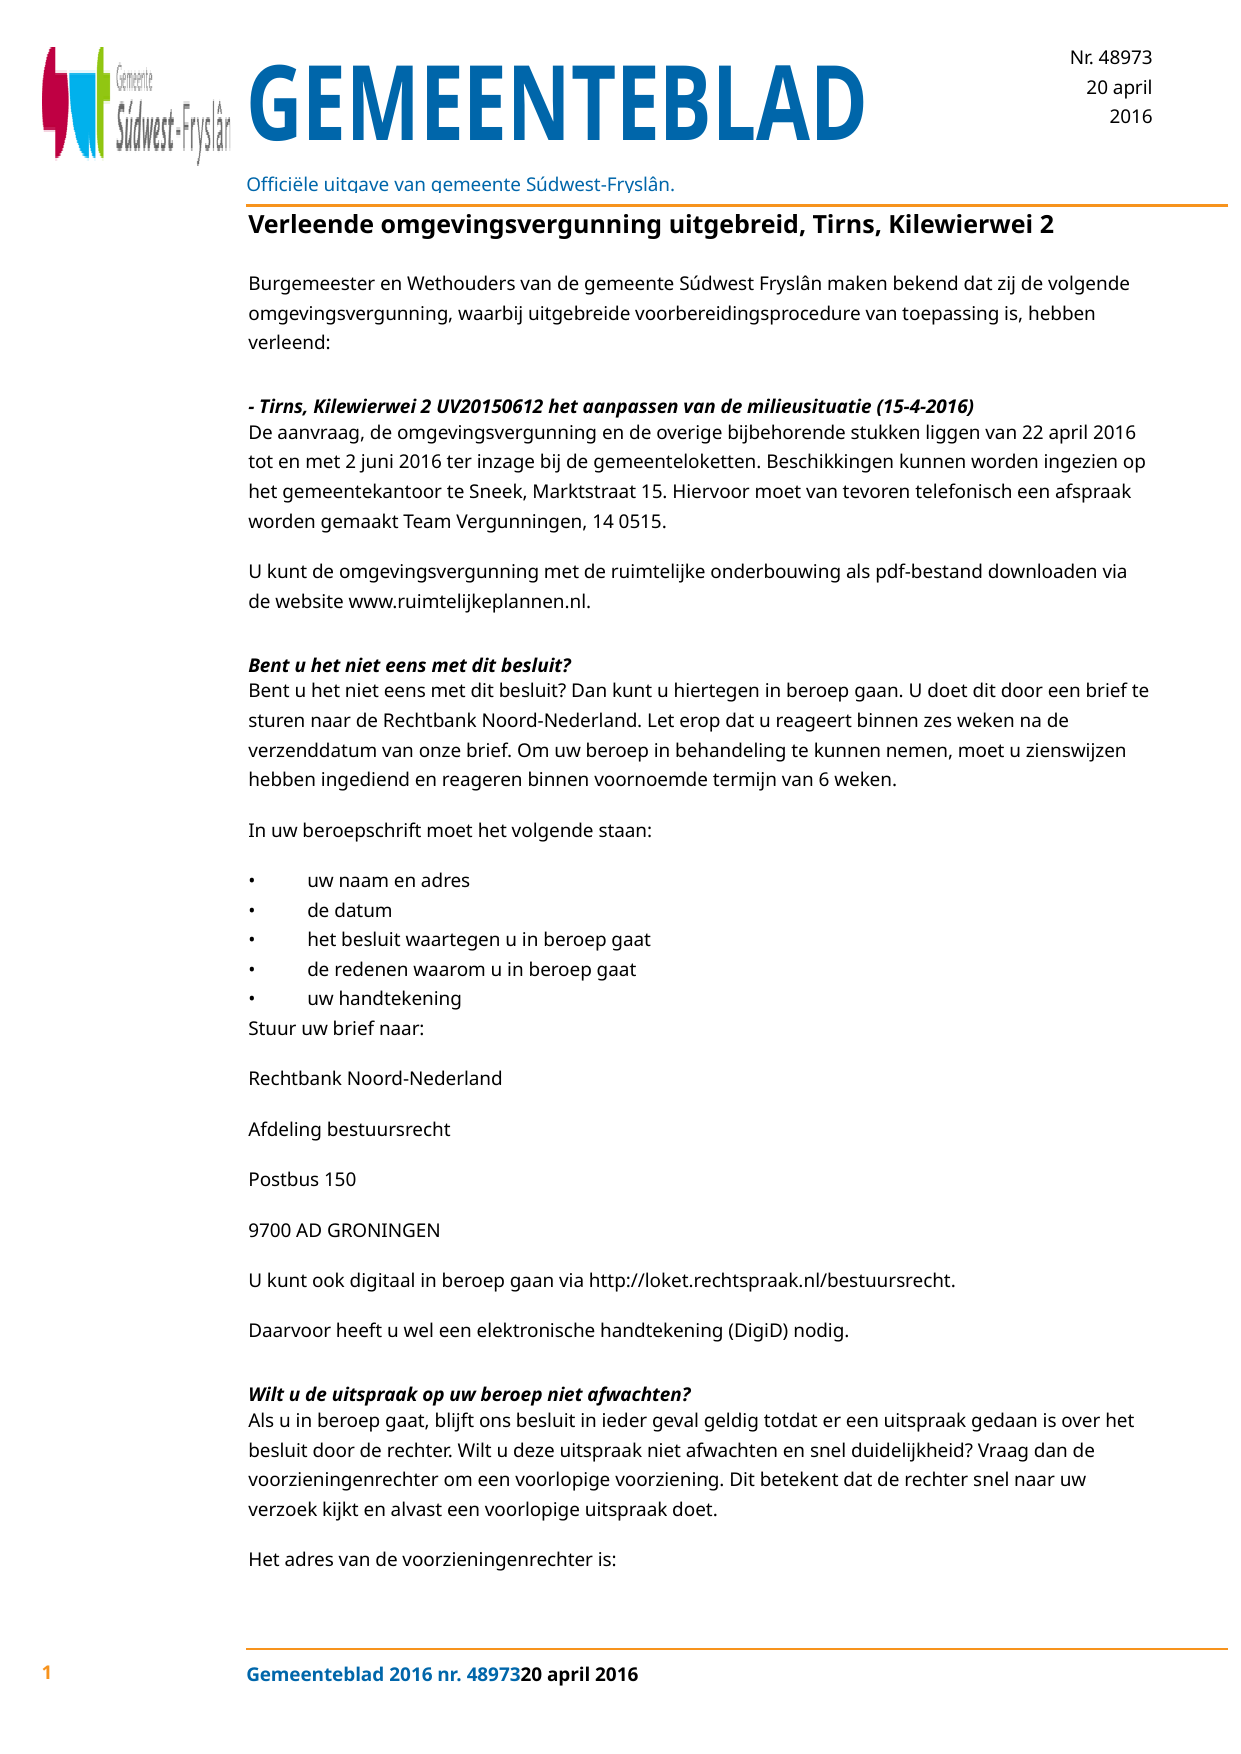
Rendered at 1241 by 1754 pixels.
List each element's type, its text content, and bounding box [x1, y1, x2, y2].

text De aanvraag, de omgevingsvergunning en de overige bijbehorende stukken liggen van 22 april 2016 tot en met 2 juni 2016 ter inzage bij de gemeenteloketten. Beschikkingen kunnen worden ingezien op het gemeentekantoor te Sneek, Marktstraat 15. Hiervoor moet van tevoren telefonisch een afspraak worden gemaakt Team Vergunningen, 14 0515. [248, 419, 1152, 534]
text Bent u het niet eens met dit besluit? Dan kunt u hiertegen in beroep gaan. U doet dit door een brief te sturen naar de Rechtbank Noord-Nederland. Let erop dat u reageert binnen zes weken na de verzenddatum van onze brief. Om uw beroep in behandeling te kunnen nemen, moet u zienswijzen hebben ingediend en reageren binnen voornoemde termijn van 6 weken. [248, 678, 1152, 792]
text 9700 AD GRONINGEN [248, 1217, 1152, 1242]
text - Tirns, Kilewierwei 2 UV20150612 het aanpassen van de milieusituatie (15-4-2016) [248, 393, 1152, 419]
list het besluit waartegen u in beroep gaat [248, 926, 1152, 952]
text Daarvoor heeft u wel een elektronische handtekening (DigiD) nodig. [248, 1318, 1152, 1343]
text U kunt ook digitaal in beroep gaan via http://loket.rechtspraak.nl/bestuursrecht. [248, 1267, 1152, 1293]
list de datum [248, 897, 1152, 922]
text U kunt de omgevingsvergunning met de ruimtelijke onderbouwing als pdf-bestand downloaden via de website www.ruimtelijkeplannen.nl. [248, 558, 1152, 614]
text In uw beroepschrift moet het volgende staan: [248, 817, 1152, 842]
text Wilt u de uitspraak op uw beroep niet afwachten? [248, 1382, 1152, 1407]
text Het adres van de voorzieningenrechter is: [248, 1546, 1152, 1572]
text Als u in beroep gaat, blijft ons besluit in ieder geval geldig totdat er een uitspraak gedaan is over het besluit door de rechter. Wilt u deze uitspraak niet afwachten en snel duidelijkheid? Vraag dan de voorzieningenrechter om een voorlopige voorziening. Dit betekent dat de rechter snel naar uw verzoek kijkt en alvast een voorlopige uitspraak doet. [248, 1407, 1152, 1522]
text Afdeling bestuursrecht [248, 1116, 1152, 1142]
text Burgemeester en Wethouders van de gemeente Súdwest Fryslân maken bekend dat zij de volgende omgevingsvergunning, waarbij uitgebreide voorbereidingsprocedure van toepassing is, hebben verleend: [248, 270, 1152, 355]
text Bent u het niet eens met dit besluit? [248, 652, 1152, 678]
list de redenen waarom u in beroep gaat [248, 956, 1152, 982]
picture [41, 47, 231, 172]
list uw handtekening [248, 986, 1152, 1011]
text Verleende omgevingsvergunning uitgebreid, Tirns, Kilewierwei 2 [248, 207, 1152, 241]
text Rechtbank Noord-Nederland [248, 1066, 1152, 1091]
text Stuur uw brief naar: [248, 1015, 1152, 1041]
list uw naam en adres [248, 867, 1152, 893]
text Postbus 150 [248, 1166, 1152, 1192]
